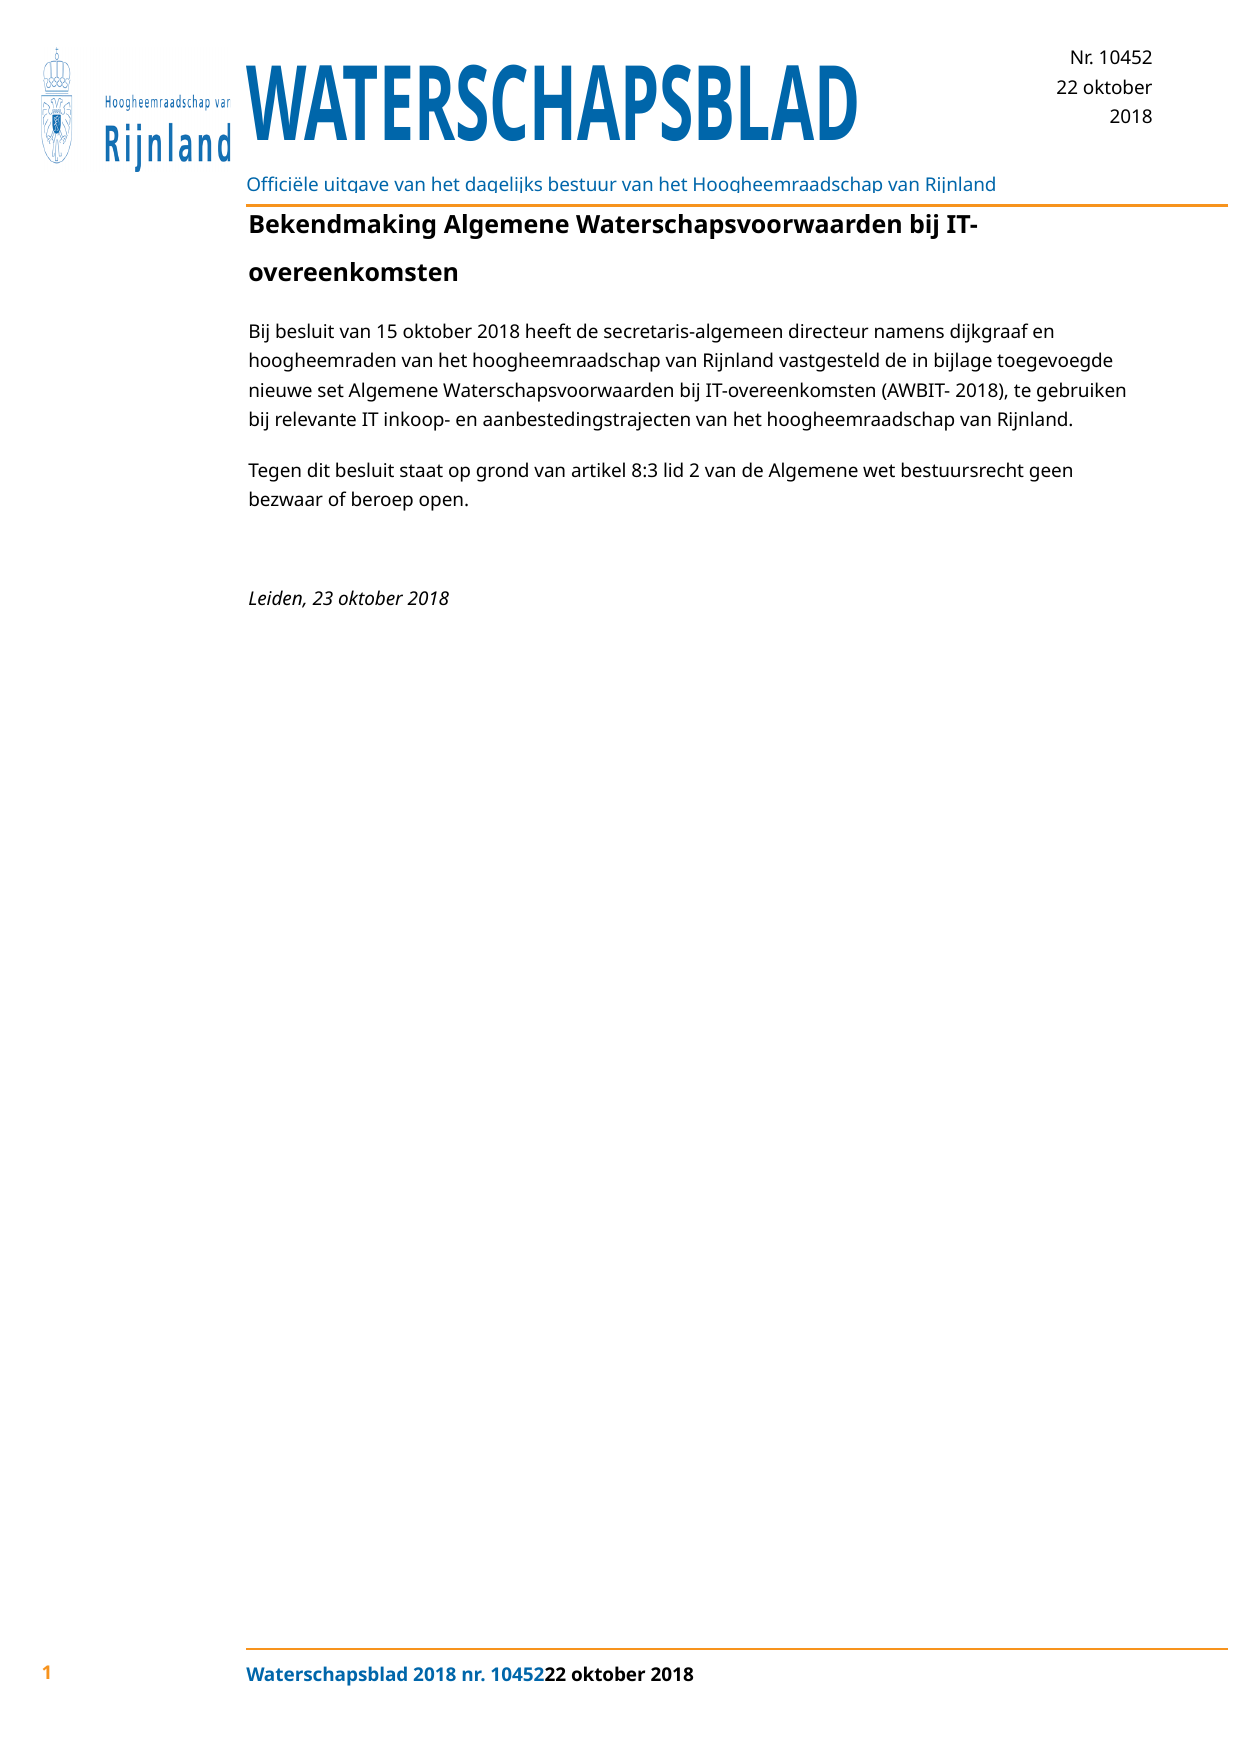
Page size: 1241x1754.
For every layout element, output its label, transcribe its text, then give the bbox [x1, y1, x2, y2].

text Bekendmaking Algemene Waterschapsvoorwaarden bij IT-overeenkomsten [248, 207, 1152, 288]
text Bij besluit van 15 oktober 2018 heeft de secretaris-algemeen directeur namens dijkgraaf en hoogheemraden van het hoogheemraadschap van Rijnland vastgesteld de in bijlage toegevoegde nieuwe set Algemene Waterschapsvoorwaarden bij IT-overeenkomsten (AWBIT- 2018), te gebruiken bij relevante IT inkoop- en aanbestedingstrajecten van het hoogheemraadschap van Rijnland. [248, 318, 1152, 432]
picture [41, 47, 231, 172]
text Tegen dit besluit staat op grond van artikel 8:3 lid 2 van de Algemene wet bestuursrecht geen bezwaar of beroep open. [248, 457, 1152, 512]
text Leiden, 23 oktober 2018 [248, 585, 1152, 611]
